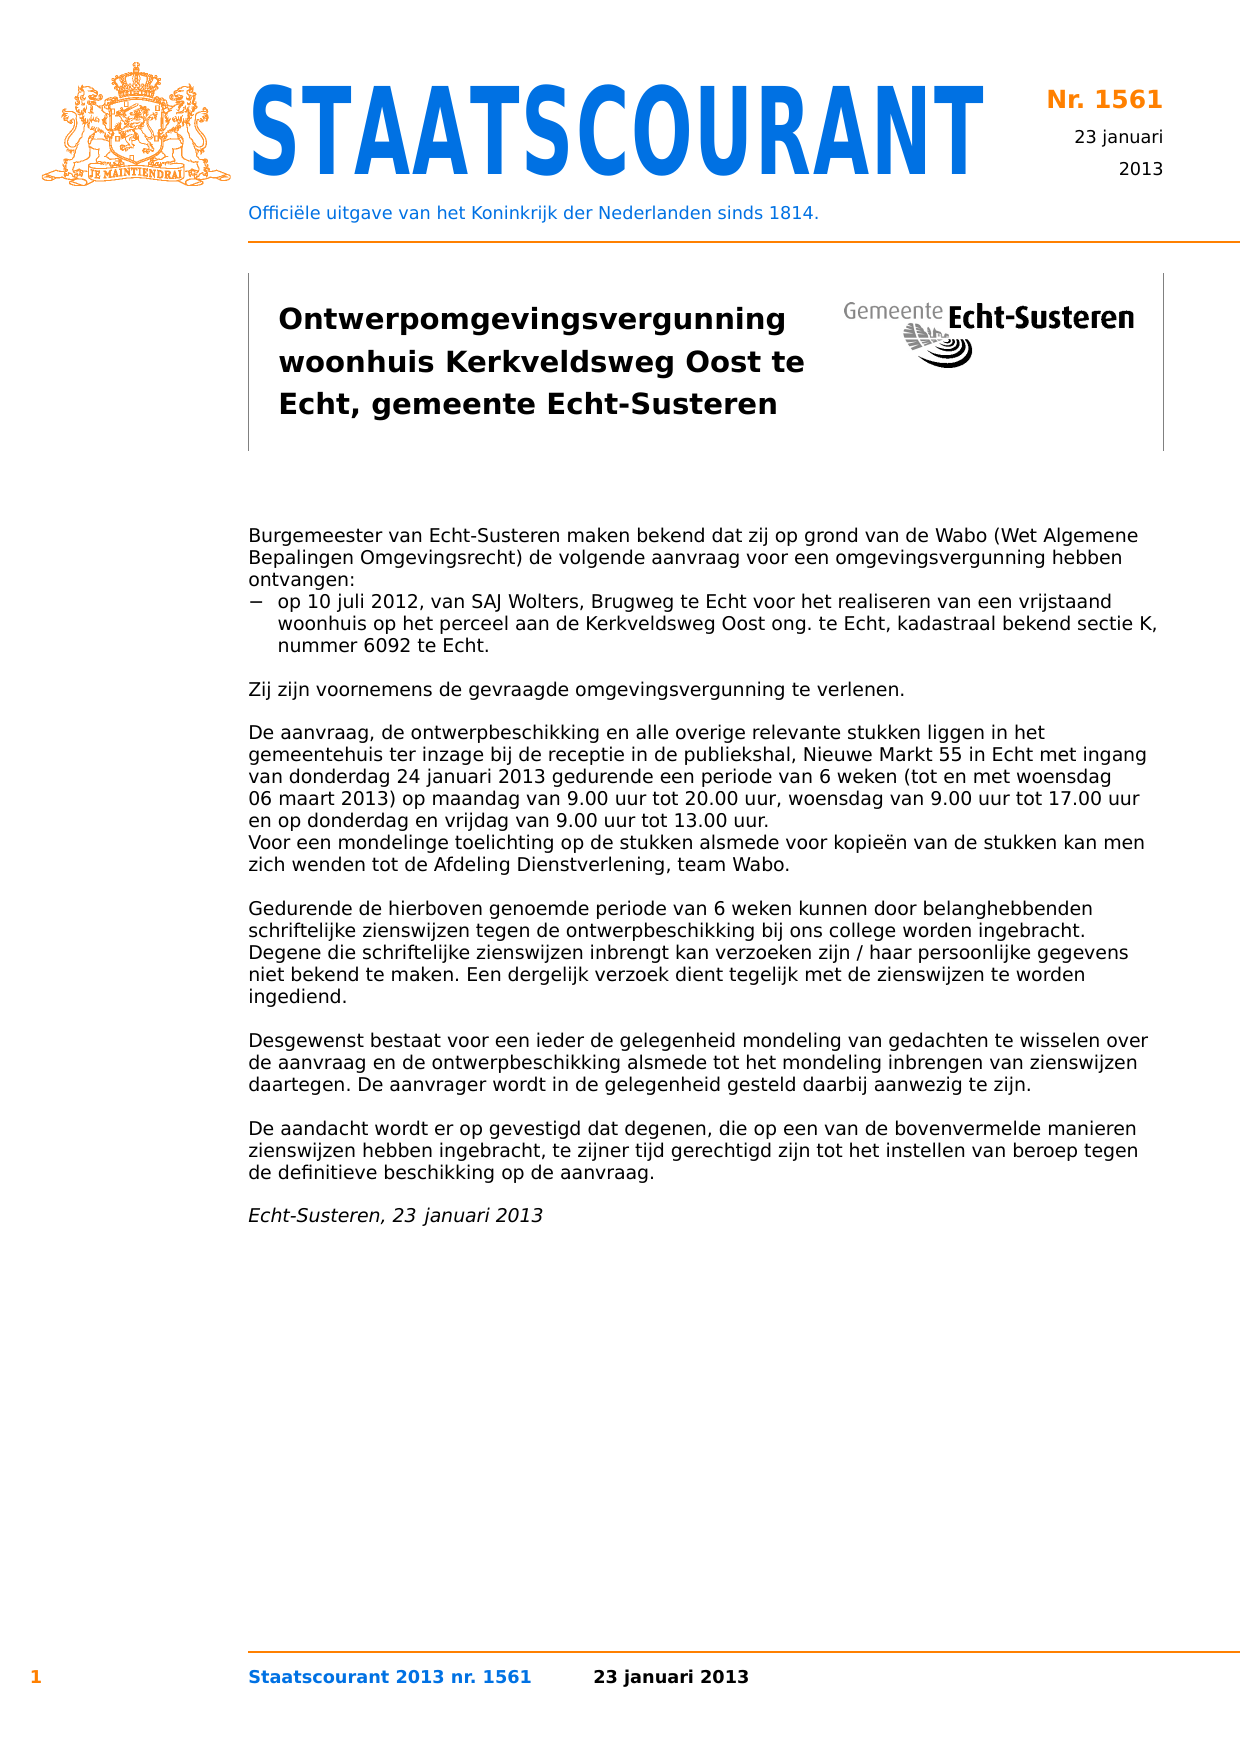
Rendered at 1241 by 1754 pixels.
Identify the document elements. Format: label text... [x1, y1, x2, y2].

text Burgemeester van Echt-Susteren maken bekend dat zij op grond van de Wabo (Wet Algemene Bepalingen Omgevingsrecht) de volgende aanvraag voor een omgevingsvergunning hebben ontvangen: [248, 525, 1163, 591]
text Degene die schriftelijke zienswijzen inbrengt kan verzoeken zijn / haar persoonlijke gegevens niet bekend te maken. Een dergelijk verzoek dient tegelijk met de zienswijzen te worden ingediend. [248, 942, 1163, 1008]
text Voor een mondelinge toelichting op de stukken alsmede voor kopieën van de stukken kan men zich wenden tot de Afdeling Dienstverlening, team Wabo. [248, 832, 1163, 876]
text De aandacht wordt er op gevestigd dat degenen, die op een van de bovenvermelde manieren zienswijzen hebben ingebracht, te zijner tijd gerechtigd zijn tot het instellen van beroep tegen de definitieve beschikking op de aanvraag. [248, 1118, 1163, 1183]
table_cell 23 januari [998, 121, 1240, 153]
table_header Nr. 1561 [998, 62, 1240, 121]
text Echt-Susteren, 23 januari 2013 [248, 1205, 1163, 1227]
text Zij zijn voornemens de gevraagde omgevingsvergunning te verlenen. [248, 678, 1163, 700]
text Desgewenst bestaat voor een ieder de gelegenheid mondeling van gedachten te wisselen over de aanvraag en de ontwerpbeschikking alsmede tot het mondeling inbrengen van zienswijzen daartegen. De aanvrager wordt in de gelegenheid gesteld daarbij aanwezig te zijn. [248, 1030, 1163, 1096]
picture [41, 62, 231, 186]
text Gedurende de hierboven genoemde periode van 6 weken kunnen door belanghebbenden schriftelijke zienswijzen tegen de ontwerpbeschikking bij ons college worden ingebracht. [248, 898, 1163, 942]
text − op 10 juli 2012, van SAJ Wolters, Brugweg te Echt voor het realiseren van een vrijstaand woonhuis op het perceel aan de Kerkveldsweg Oost ong. te Echt, kadastraal bekend sectie K, nummer 6092 te Echt. [248, 591, 1163, 657]
table_header STAATSCOURANT [248, 62, 998, 203]
table_cell Officiële uitgave van het Koninkrijk der Nederlanden sinds 1814. [248, 203, 1240, 241]
picture [844, 302, 1134, 368]
table_header [25, 62, 248, 241]
subtitle Ontwerpomgevingsvergunning woonhuis Kerkveldsweg Oost te Echt, gemeente Echt-Susteren [249, 273, 1163, 451]
text De aanvraag, de ontwerpbeschikking en alle overige relevante stukken liggen in het gemeentehuis ter inzage bij de receptie in de publiekshal, Nieuwe Markt 55 in Echt met ingang van donderdag 24 januari 2013 gedurende een periode van 6 weken (tot en met woensdag 06 maart 2013) op maandag van 9.00 uur tot 20.00 uur, woensdag van 9.00 uur tot 17.00 uur en op donderdag en vrijdag van 9.00 uur tot 13.00 uur. [248, 722, 1163, 832]
table_cell 2013 [998, 153, 1240, 203]
